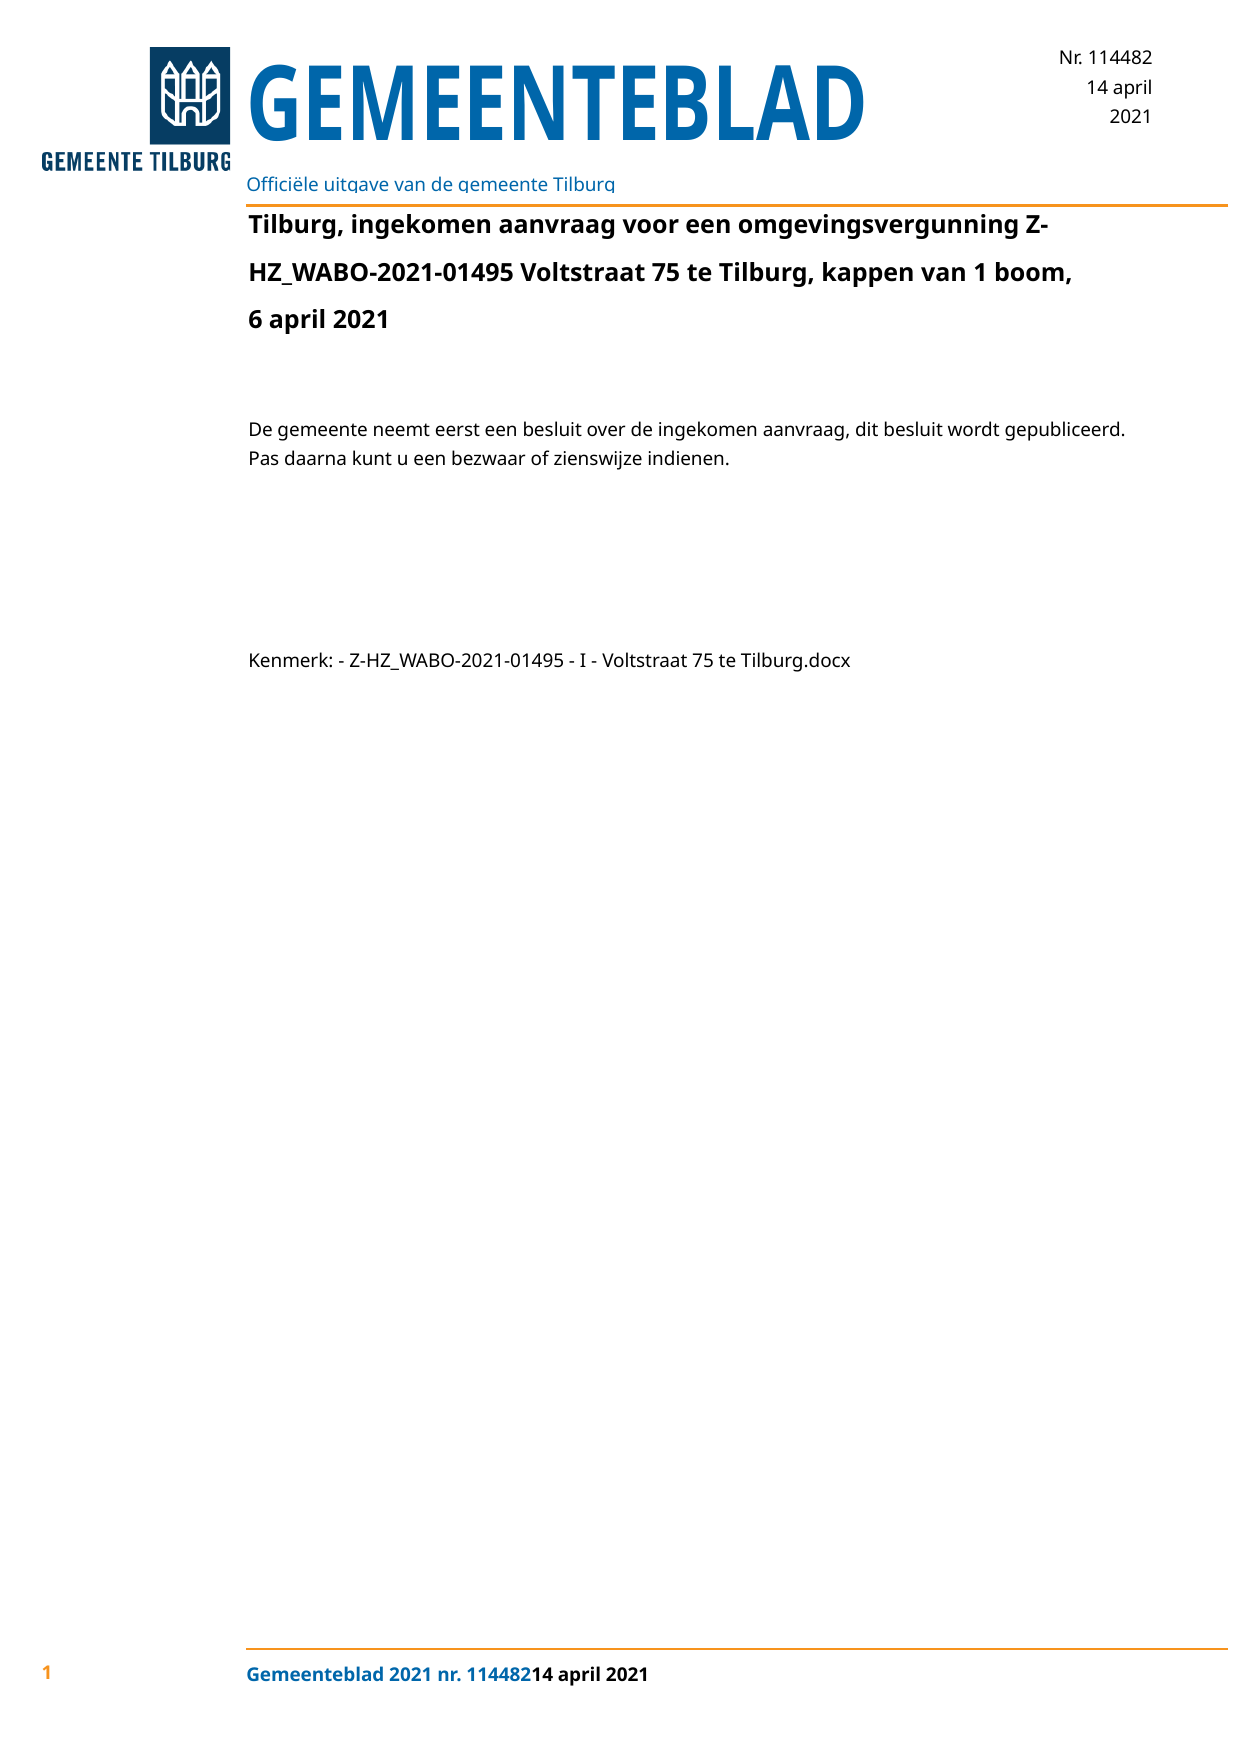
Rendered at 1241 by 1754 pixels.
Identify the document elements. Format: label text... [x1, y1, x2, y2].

text Kenmerk: - Z-HZ_WABO-2021-01495 - I - Voltstraat 75 te Tilburg.docx [248, 647, 1152, 673]
text Tilburg, ingekomen aanvraag voor een omgevingsvergunning Z-HZ_WABO-2021-01495 Voltstraat 75 te Tilburg, kappen van 1 boom, 6 april 2021 [248, 207, 1152, 336]
text De gemeente neemt eerst een besluit over de ingekomen aanvraag, dit besluit wordt gepubliceerd. Pas daarna kunt u een bezwaar of zienswijze indienen. [248, 416, 1152, 471]
picture [41, 47, 231, 172]
